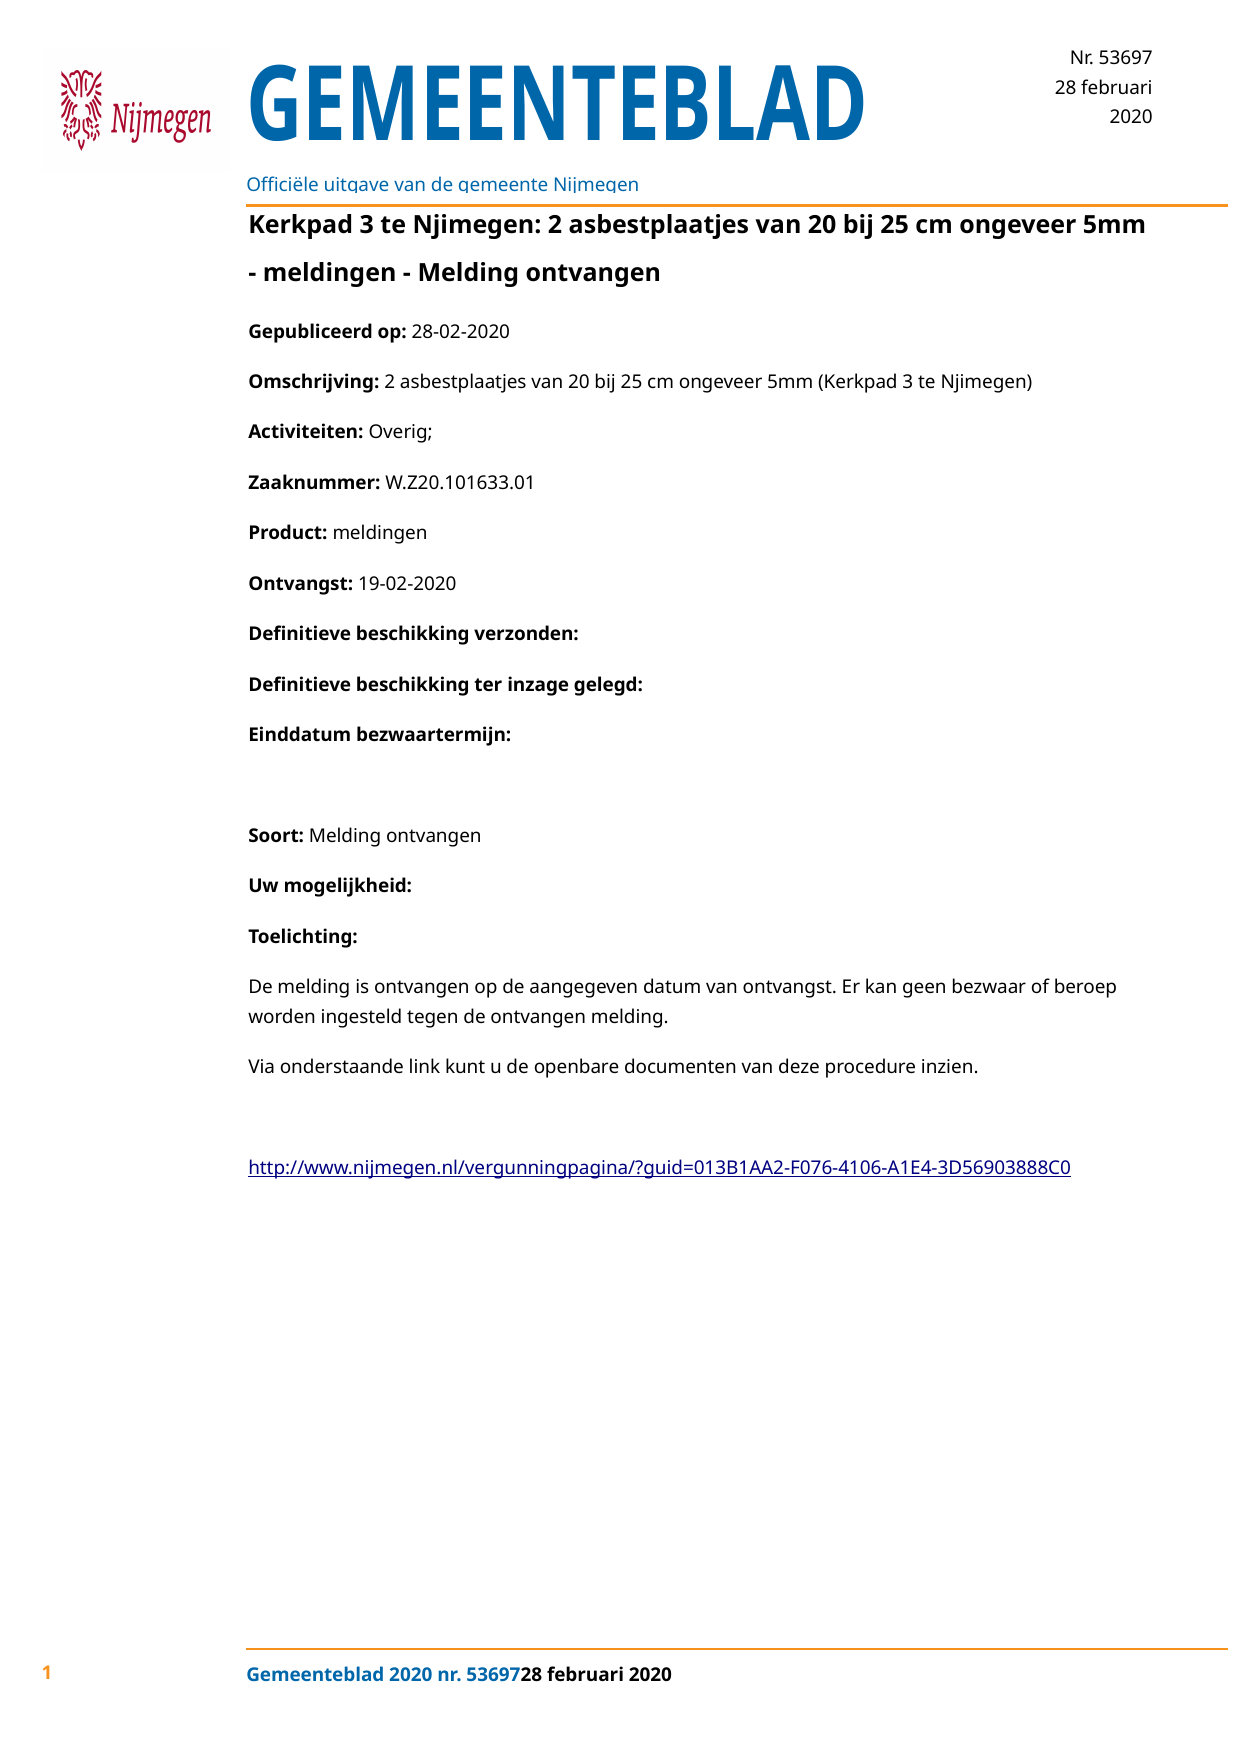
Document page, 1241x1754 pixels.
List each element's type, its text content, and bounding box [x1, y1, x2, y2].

text Uw mogelijkheid: [248, 872, 1152, 898]
text Kerkpad 3 te Njimegen: 2 asbestplaatjes van 20 bij 25 cm ongeveer 5mm - meldingen - Melding ontvangen [248, 207, 1152, 288]
text Zaaknummer: W.Z20.101633.01 [248, 469, 1152, 495]
text Omschrijving: 2 asbestplaatjes van 20 bij 25 cm ongeveer 5mm (Kerkpad 3 te Njimegen) [248, 368, 1152, 394]
text Einddatum bezwaartermijn: [248, 721, 1152, 747]
text Gepubliceerd op: 28-02-2020 [248, 318, 1152, 344]
text http://www.nijmegen.nl/vergunningpagina/?guid=013B1AA2-F076-4106-A1E4-3D56903888C0 [248, 1154, 1152, 1180]
text Definitieve beschikking ter inzage gelegd: [248, 671, 1152, 697]
text De melding is ontvangen op de aangegeven datum van ontvangst. Er kan geen bezwaar of beroep worden ingesteld tegen de ontvangen melding. [248, 973, 1152, 1029]
text Soort: Melding ontvangen [248, 822, 1152, 848]
picture [41, 47, 231, 172]
text Via onderstaande link kunt u de openbare documenten van deze procedure inzien. [248, 1053, 1152, 1079]
text Definitieve beschikking verzonden: [248, 620, 1152, 646]
text Toelichting: [248, 923, 1152, 949]
text Product: meldingen [248, 519, 1152, 545]
text Activiteiten: Overig; [248, 419, 1152, 444]
text Ontvangst: 19-02-2020 [248, 570, 1152, 596]
